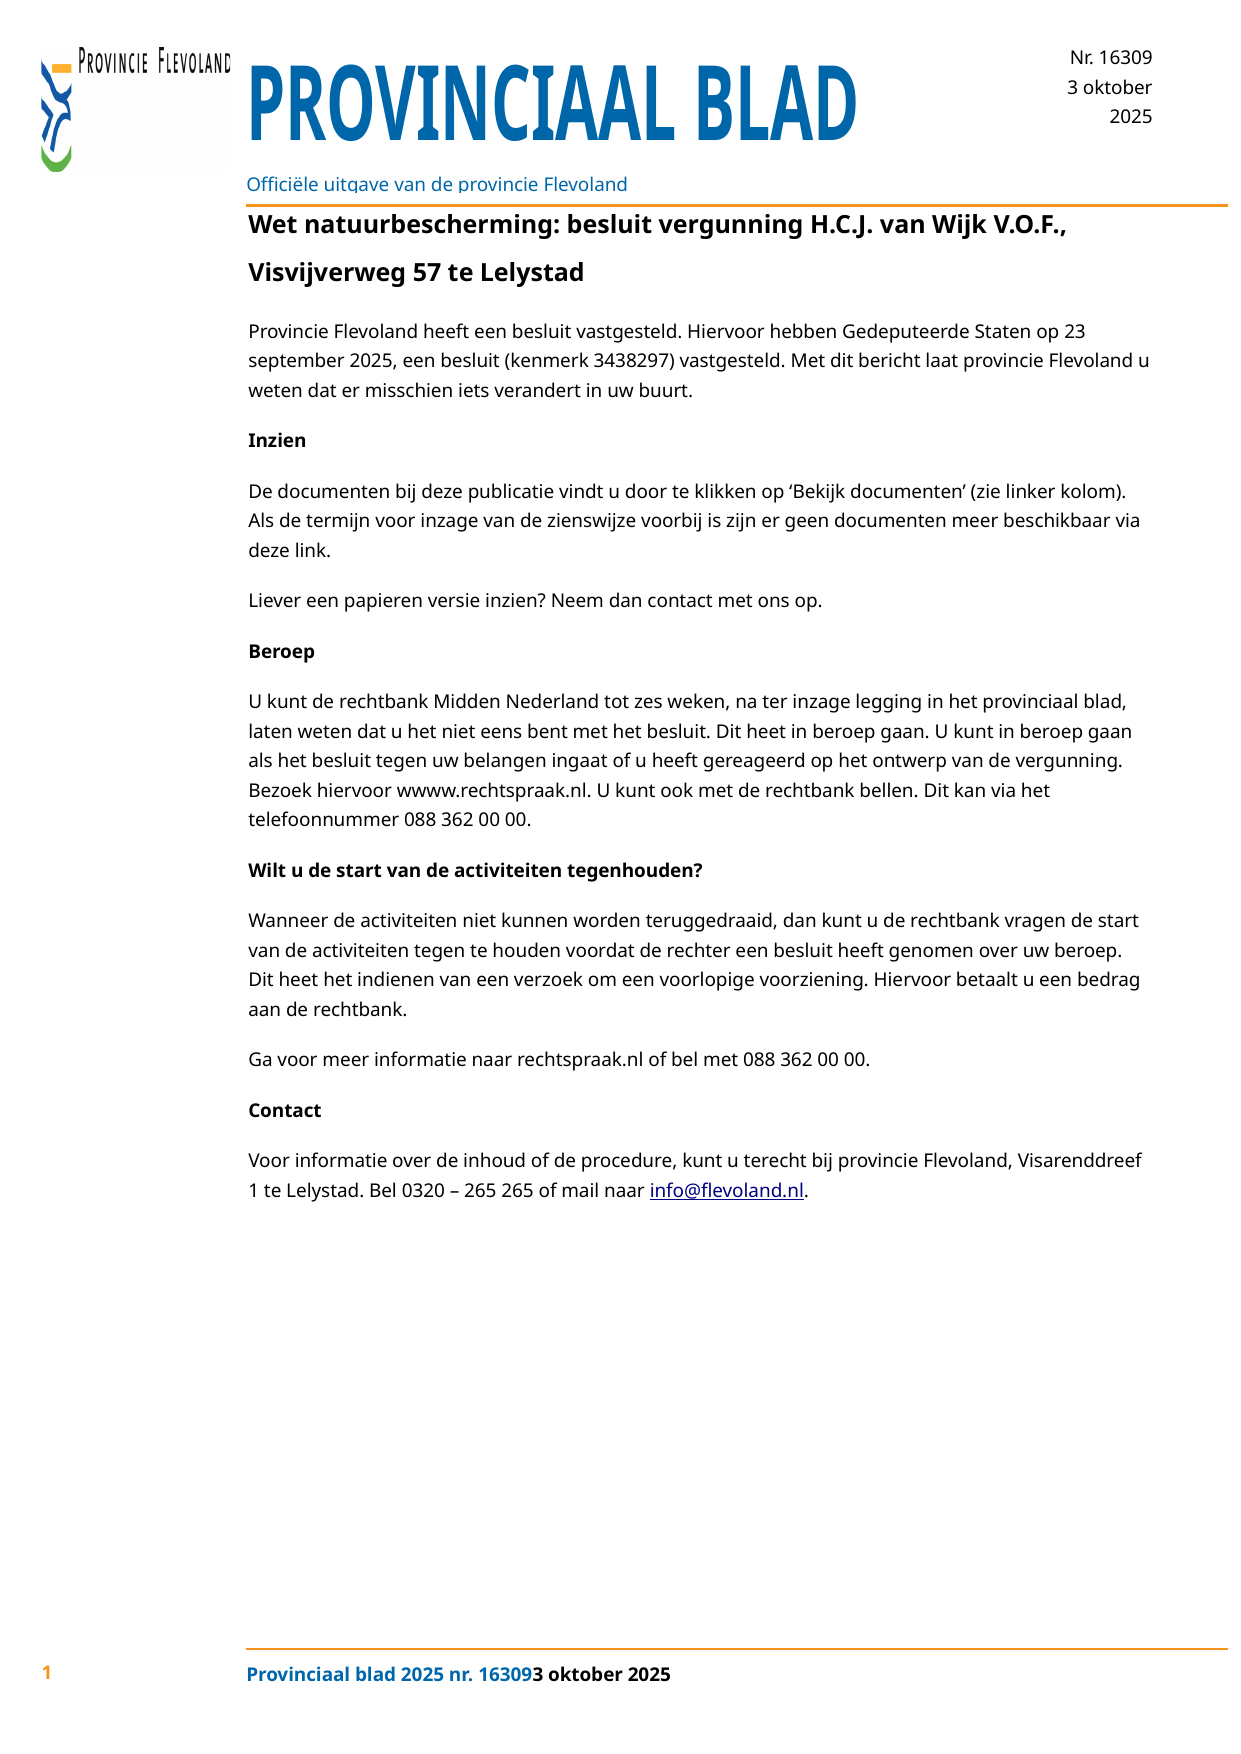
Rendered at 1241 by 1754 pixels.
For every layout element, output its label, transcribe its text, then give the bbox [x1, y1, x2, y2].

text Ga voor meer informatie naar rechtspraak.nl of bel met 088 362 00 00. [248, 1047, 1152, 1072]
text Provincie Flevoland heeft een besluit vastgesteld. Hiervoor hebben Gedeputeerde Staten op 23 september 2025, een besluit (kenmerk 3438297) vastgesteld. Met dit bericht laat provincie Flevoland u weten dat er misschien iets verandert in uw buurt. [248, 318, 1152, 403]
text Wanneer de activiteiten niet kunnen worden teruggedraaid, dan kunt u de rechtbank vragen de start van de activiteiten tegen te houden voordat de rechter een besluit heeft genomen over uw beroep. Dit heet het indienen van een verzoek om een voorlopige voorziening. Hiervoor betaalt u een bedrag aan de rechtbank. [248, 907, 1152, 1022]
picture [41, 47, 231, 172]
text U kunt de rechtbank Midden Nederland tot zes weken, na ter inzage legging in het provinciaal blad, laten weten dat u het niet eens bent met het besluit. Dit heet in beroep gaan. U kunt in beroep gaan als het besluit tegen uw belangen ingaat of u heeft gereageerd op het ontwerp van de vergunning. Bezoek hiervoor wwww.rechtspraak.nl. U kunt ook met de rechtbank bellen. Dit kan via het telefoonnummer 088 362 00 00. [248, 688, 1152, 832]
text De documenten bij deze publicatie vindt u door te klikken op ‘Bekijk documenten’ (zie linker kolom). Als de termijn voor inzage van de zienswijze voorbij is zijn er geen documenten meer beschikbaar via deze link. [248, 478, 1152, 563]
text Inzien [248, 427, 1152, 453]
text Voor informatie over de inhoud of de procedure, kunt u terecht bij provincie Flevoland, Visarenddreef 1 te Lelystad. Bel 0320 – 265 265 of mail naar info@flevoland.nl. [248, 1147, 1152, 1203]
text Wet natuurbescherming: besluit vergunning H.C.J. van Wijk V.O.F., Visvijverweg 57 te Lelystad [248, 207, 1152, 288]
text Wilt u de start van de activiteiten tegenhouden? [248, 857, 1152, 883]
text Contact [248, 1097, 1152, 1123]
text Liever een papieren versie inzien? Neem dan contact met ons op. [248, 587, 1152, 613]
text Beroep [248, 638, 1152, 664]
